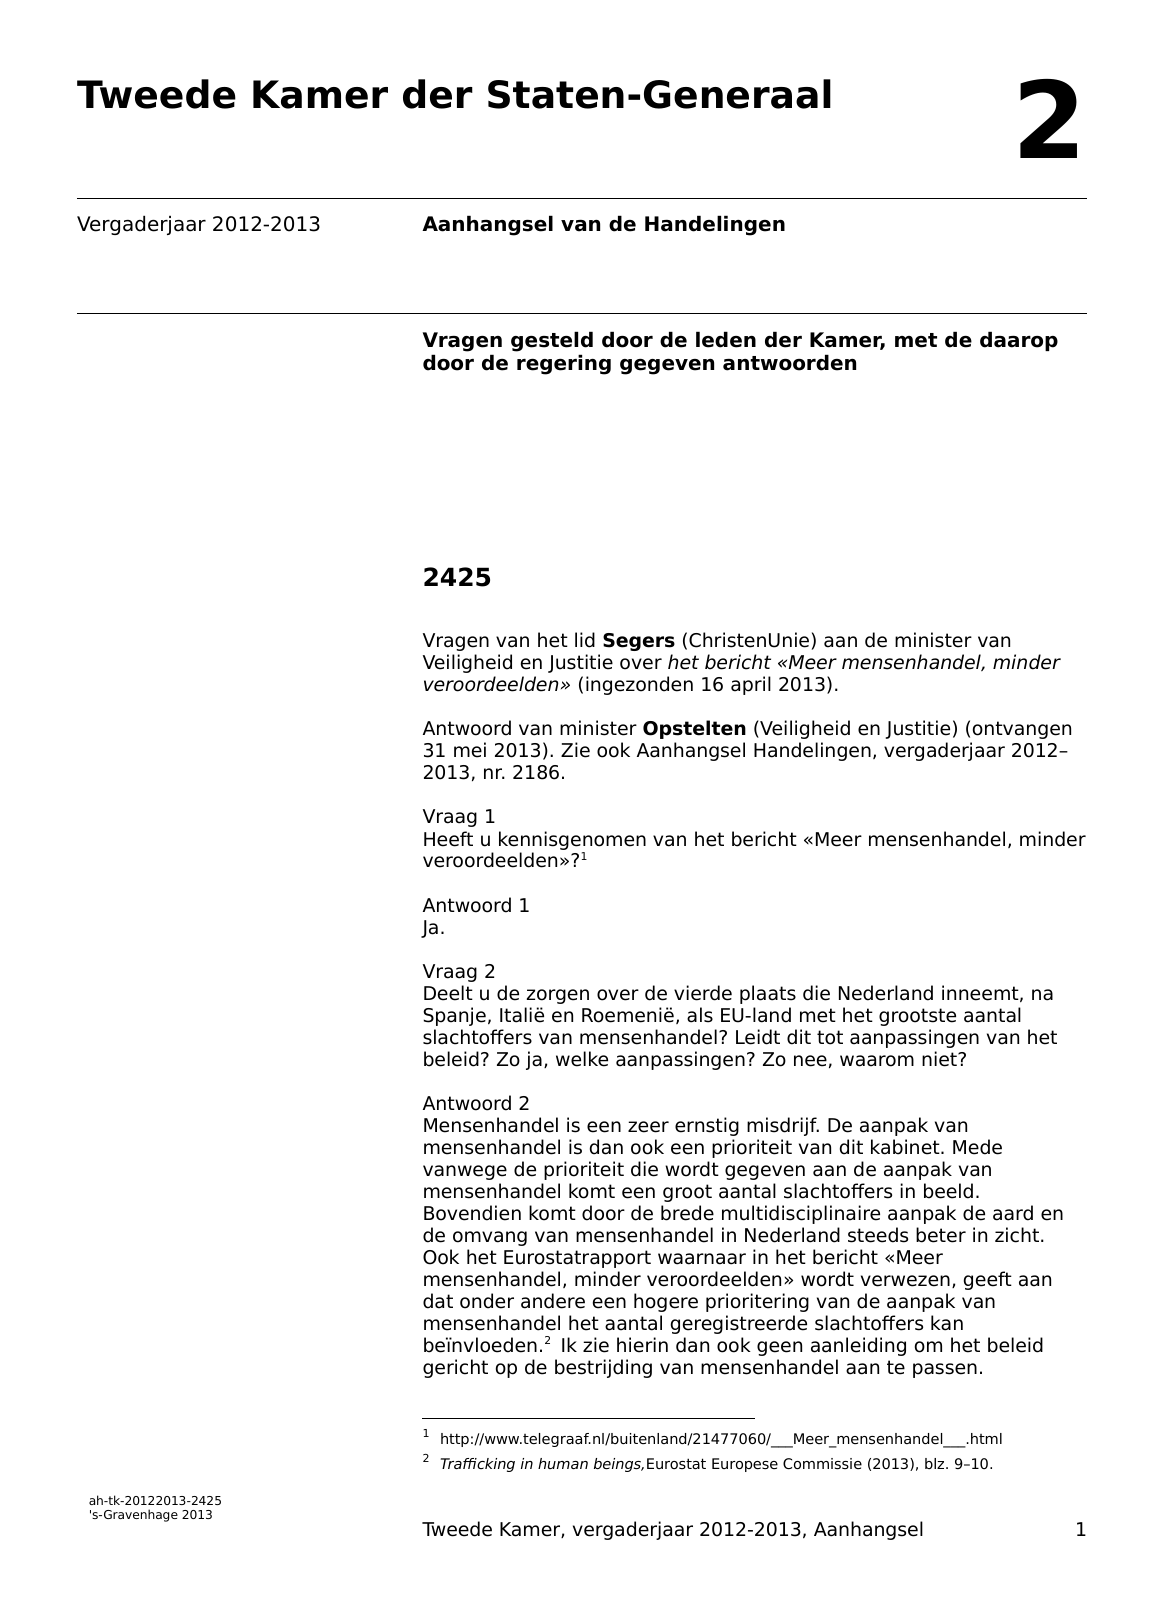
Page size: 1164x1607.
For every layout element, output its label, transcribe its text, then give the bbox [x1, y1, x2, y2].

text Heeft u kennisgenomen van het bericht «Meer mensenhandel, minder veroordeelden»? [422, 828, 1087, 872]
text Ja. [422, 917, 1087, 938]
text Deelt u de zorgen over de vierde plaats die Nederland inneemt, na Spanje, Italië en Roemenië, als EU-land met het grootste aantal slachtoffers van mensenhandel? Leidt dit tot aanpassingen van het beleid? Zo ja, welke aanpassingen? Zo nee, waarom niet? [422, 983, 1087, 1071]
text Vraag 2 [422, 961, 1087, 983]
text Antwoord van minister Opstelten (Veiligheid en Justitie) (ontvangen 31 mei 2013). Zie ook Aanhangsel Handelingen, vergaderjaar 2012–2013, nr. 2186. [422, 718, 1087, 784]
text Vragen van het lid Segers (ChristenUnie) aan de minister van Veiligheid en Justitie over het bericht «Meer mensenhandel, minder veroordeelden» (ingezonden 16 april 2013). [422, 630, 1087, 696]
text ah-tk-20122013-2425 [88, 1494, 323, 1508]
text 's-Gravenhage 2013 [88, 1508, 323, 1522]
text http://www.telegraaf.nl/buitenland/21477060/___Meer_mensenhandel___.html [422, 1427, 1087, 1449]
text Vraag 1 [422, 806, 1087, 828]
text 2425 [422, 563, 1087, 592]
table_cell Vragen gesteld door de leden der Kamer, met de daarop door de regering gegeven antwoorden [422, 314, 1087, 375]
text Trafficking in human beings,Eurostat Europese Commissie (2013), blz. 9–10. [422, 1452, 1087, 1474]
text Antwoord 1 [422, 894, 1087, 917]
table_header Tweede Kamer der Staten-Generaal [77, 59, 886, 198]
table_cell Aanhangsel van de Handelingen [422, 199, 1087, 313]
text Mensenhandel is een zeer ernstig misdrijf. De aanpak van mensenhandel is dan ook een prioriteit van dit kabinet. Mede vanwege de prioriteit die wordt gegeven aan de aanpak van mensenhandel komt een groot aantal slachtoffers in beeld. Bovendien komt door de brede multidisciplinaire aanpak de aard en de omvang van mensenhandel in Nederland steeds beter in zicht. Ook het Eurostatrapport waarnaar in het bericht «Meer mensenhandel, minder veroordeelden» wordt verwezen, geeft aan dat onder andere een hogere prioritering van de aanpak van mensenhandel het aantal geregistreerde slachtoffers kan beïnvloeden. Ik zie hierin dan ook geen aanleiding om het beleid gericht op de bestrijding van mensenhandel aan te passen. [422, 1115, 1087, 1378]
table_cell Vergaderjaar 2012-2013 [77, 199, 422, 313]
table_cell [77, 314, 422, 375]
table_header 2 [886, 59, 1087, 198]
text Antwoord 2 [422, 1093, 1087, 1115]
